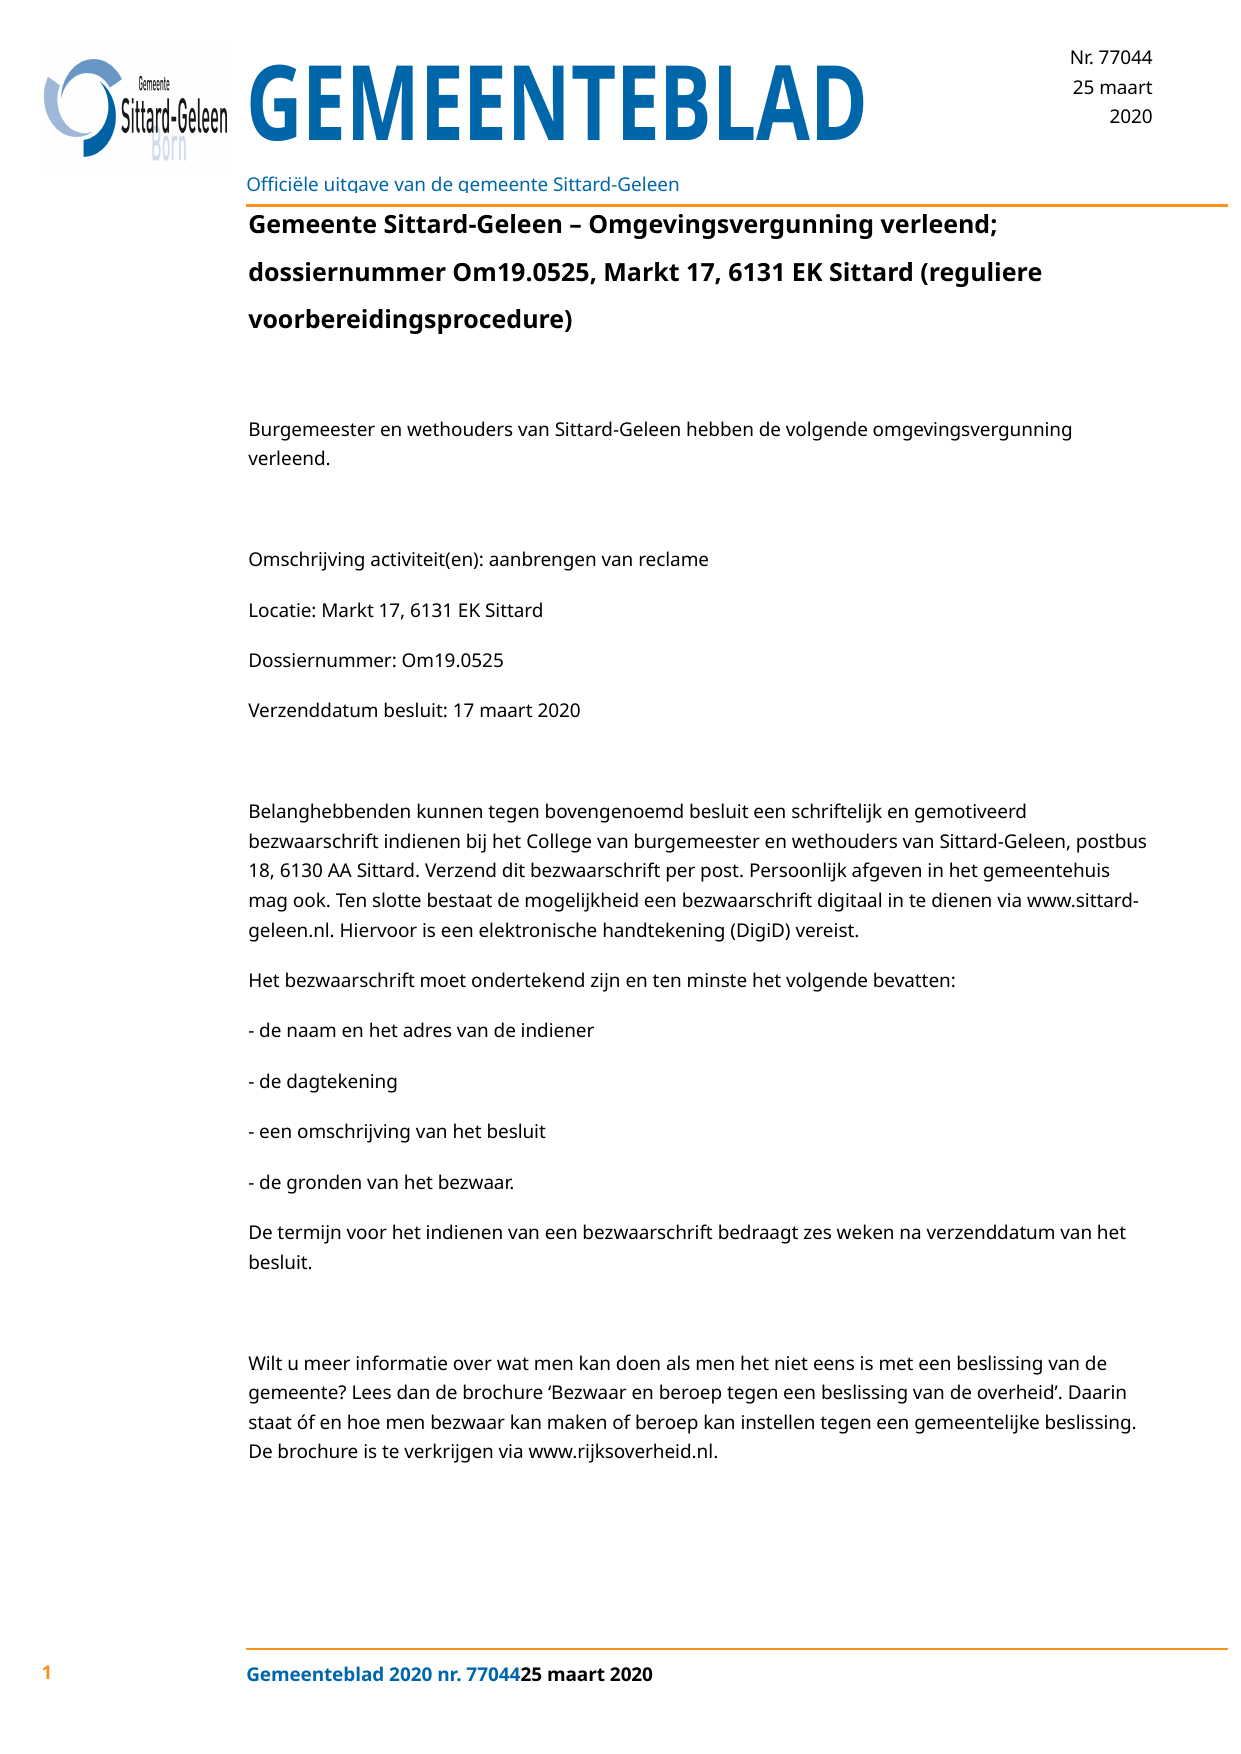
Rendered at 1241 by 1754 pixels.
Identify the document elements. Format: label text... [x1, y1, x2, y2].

text Omschrijving activiteit(en): aanbrengen van reclame [248, 546, 1152, 572]
text Wilt u meer informatie over wat men kan doen als men het niet eens is met een beslissing van de gemeente? Lees dan de brochure ‘Bezwaar en beroep tegen een beslissing van de overheid’. Daarin staat óf en hoe men bezwaar kan maken of beroep kan instellen tegen een gemeentelijke beslissing. De brochure is te verkrijgen via www.rijksoverheid.nl. [248, 1350, 1152, 1464]
text Het bezwaarschrift moet ondertekend zijn en ten minste het volgende bevatten: [248, 967, 1152, 993]
text Verzenddatum besluit: 17 maart 2020 [248, 698, 1152, 723]
picture [41, 47, 231, 172]
text - de gronden van het bezwaar. [248, 1169, 1152, 1194]
text - de dagtekening [248, 1068, 1152, 1094]
text Gemeente Sittard-Geleen – Omgevingsvergunning verleend; dossiernummer Om19.0525, Markt 17, 6131 EK Sittard (reguliere voorbereidingsprocedure) [248, 207, 1152, 336]
text Locatie: Markt 17, 6131 EK Sittard [248, 597, 1152, 622]
text Burgemeester en wethouders van Sittard-Geleen hebben de volgende omgevingsvergunning verleend. [248, 416, 1152, 471]
text - de naam en het adres van de indiener [248, 1018, 1152, 1043]
text De termijn voor het indienen van een bezwaarschrift bedraagt zes weken na verzenddatum van het besluit. [248, 1219, 1152, 1274]
text Dossiernummer: Om19.0525 [248, 647, 1152, 673]
text - een omschrijving van het besluit [248, 1118, 1152, 1144]
text Belanghebbenden kunnen tegen bovengenoemd besluit een schriftelijk en gemotiveerd bezwaarschrift indienen bij het College van burgemeester en wethouders van Sittard-Geleen, postbus 18, 6130 AA Sittard. Verzend dit bezwaarschrift per post. Persoonlijk afgeven in het gemeentehuis mag ook. Ten slotte bestaat de mogelijkheid een bezwaarschrift digitaal in te dienen via www.sittard-geleen.nl. Hiervoor is een elektronische handtekening (DigiD) vereist. [248, 798, 1152, 942]
